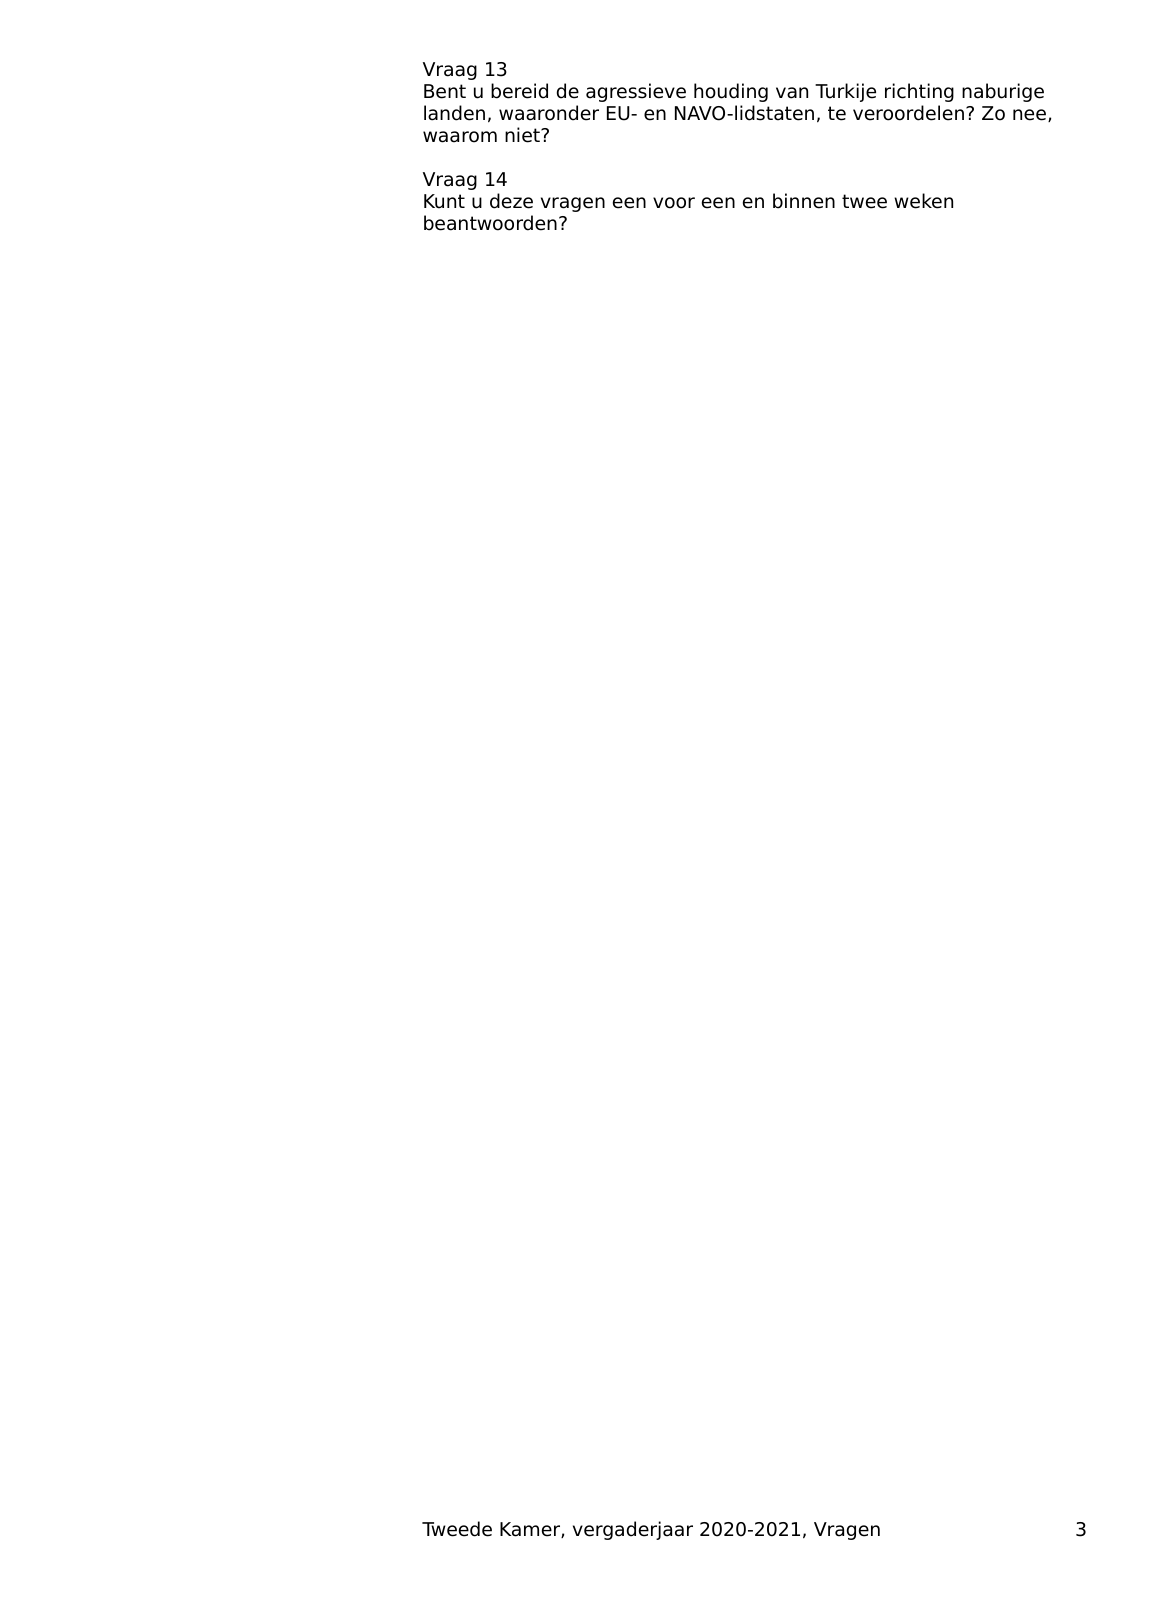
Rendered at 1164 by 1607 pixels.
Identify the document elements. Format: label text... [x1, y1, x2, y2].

text Kunt u deze vragen een voor een en binnen twee weken beantwoorden? [422, 191, 1087, 235]
text Vraag 13 [422, 59, 1087, 81]
text Vraag 14 [422, 169, 1087, 191]
text Bent u bereid de agressieve houding van Turkije richting naburige landen, waaronder EU- en NAVO-lidstaten, te veroordelen? Zo nee, waarom niet? [422, 81, 1087, 147]
